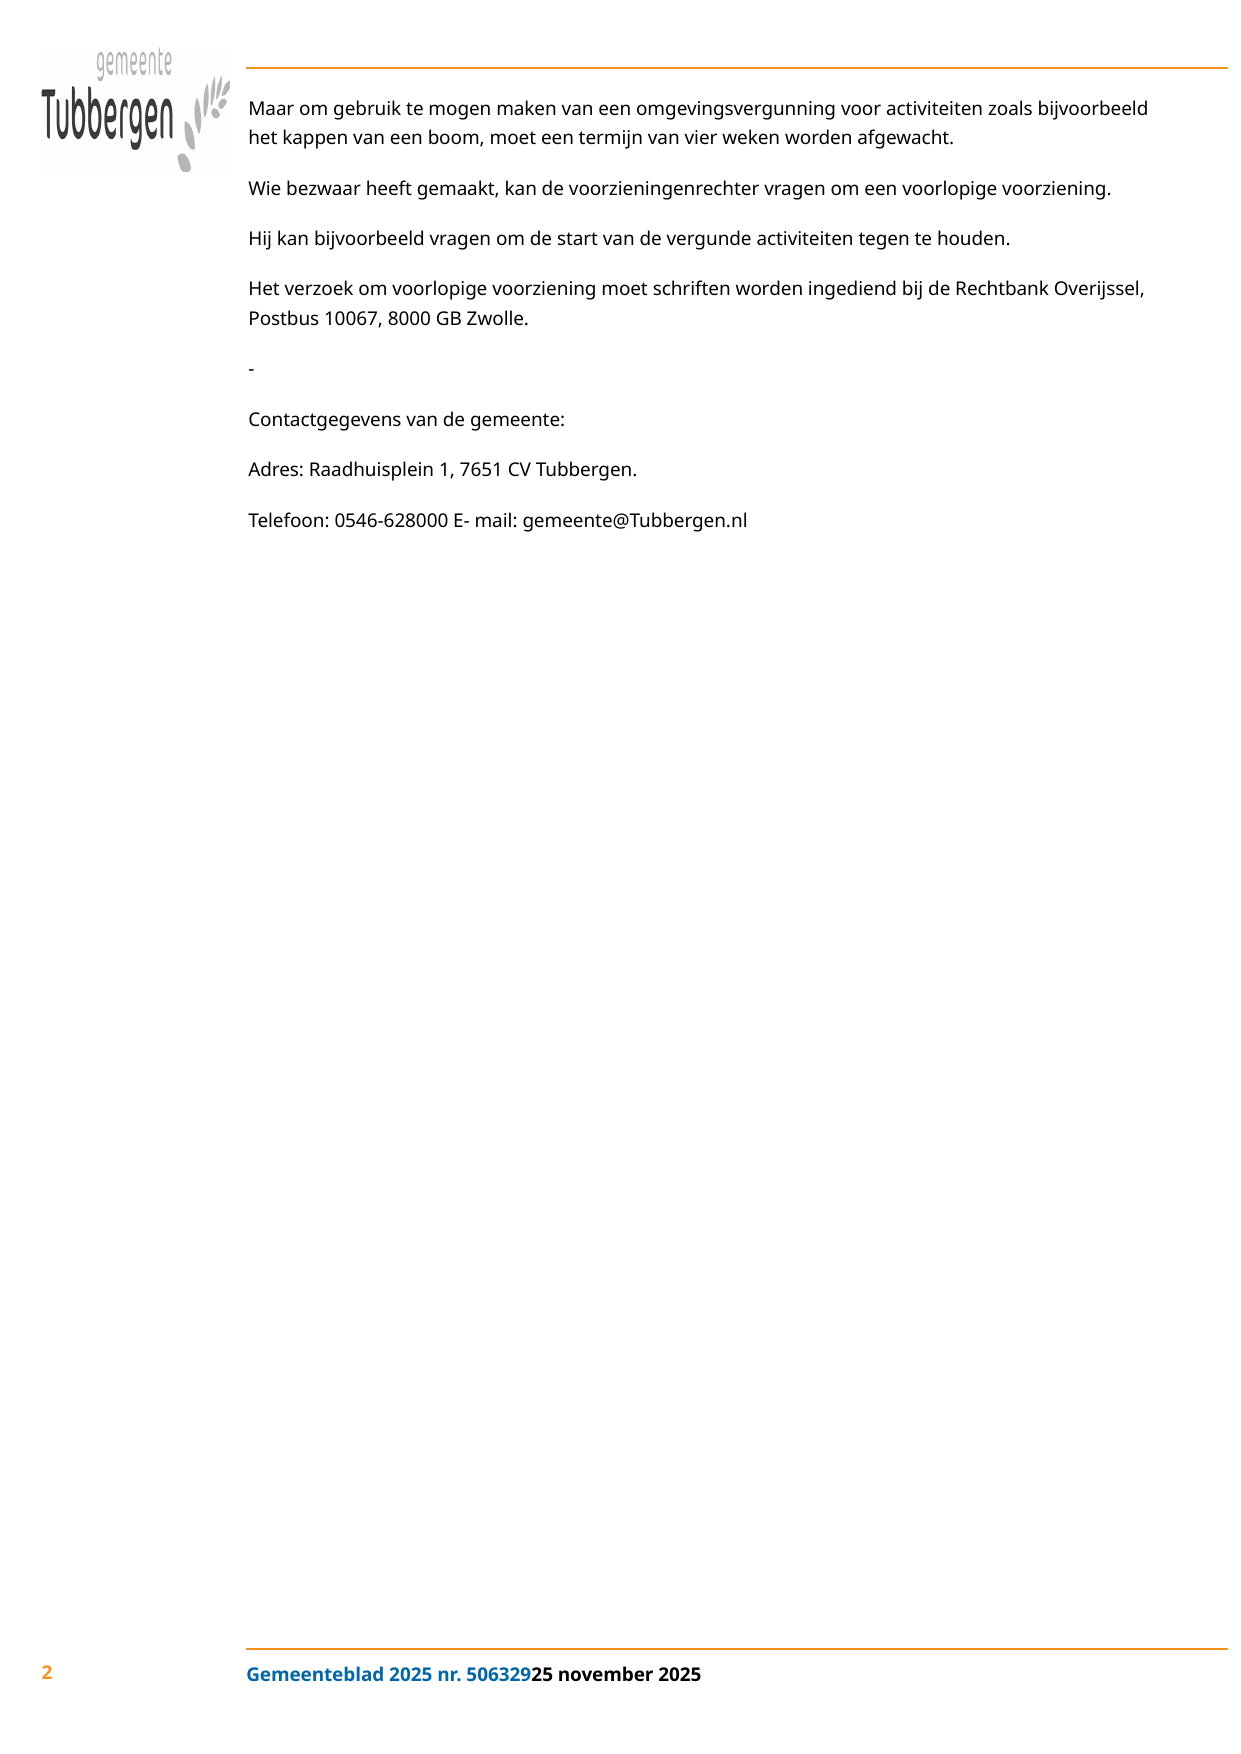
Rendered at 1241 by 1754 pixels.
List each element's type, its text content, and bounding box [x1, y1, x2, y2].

text Adres: Raadhuisplein 1, 7651 CV Tubbergen. [248, 456, 1152, 482]
picture [41, 47, 231, 172]
text - [248, 356, 1152, 381]
text Het verzoek om voorlopige voorziening moet schriften worden ingediend bij de Rechtbank Overijssel, Postbus 10067, 8000 GB Zwolle. [248, 276, 1152, 331]
text Maar om gebruik te mogen maken van een omgevingsvergunning voor activiteiten zoals bijvoorbeeld het kappen van een boom, moet een termijn van vier weken worden afgewacht. [248, 95, 1152, 150]
text Wie bezwaar heeft gemaakt, kan de voorzieningenrechter vragen om een voorlopige voorziening. [248, 175, 1152, 201]
text Hij kan bijvoorbeeld vragen om de start van de vergunde activiteiten tegen te houden. [248, 225, 1152, 251]
text Contactgegevens van de gemeente: [248, 406, 1152, 432]
text Telefoon: 0546-628000 E- mail: gemeente@Tubbergen.nl [248, 507, 1152, 533]
